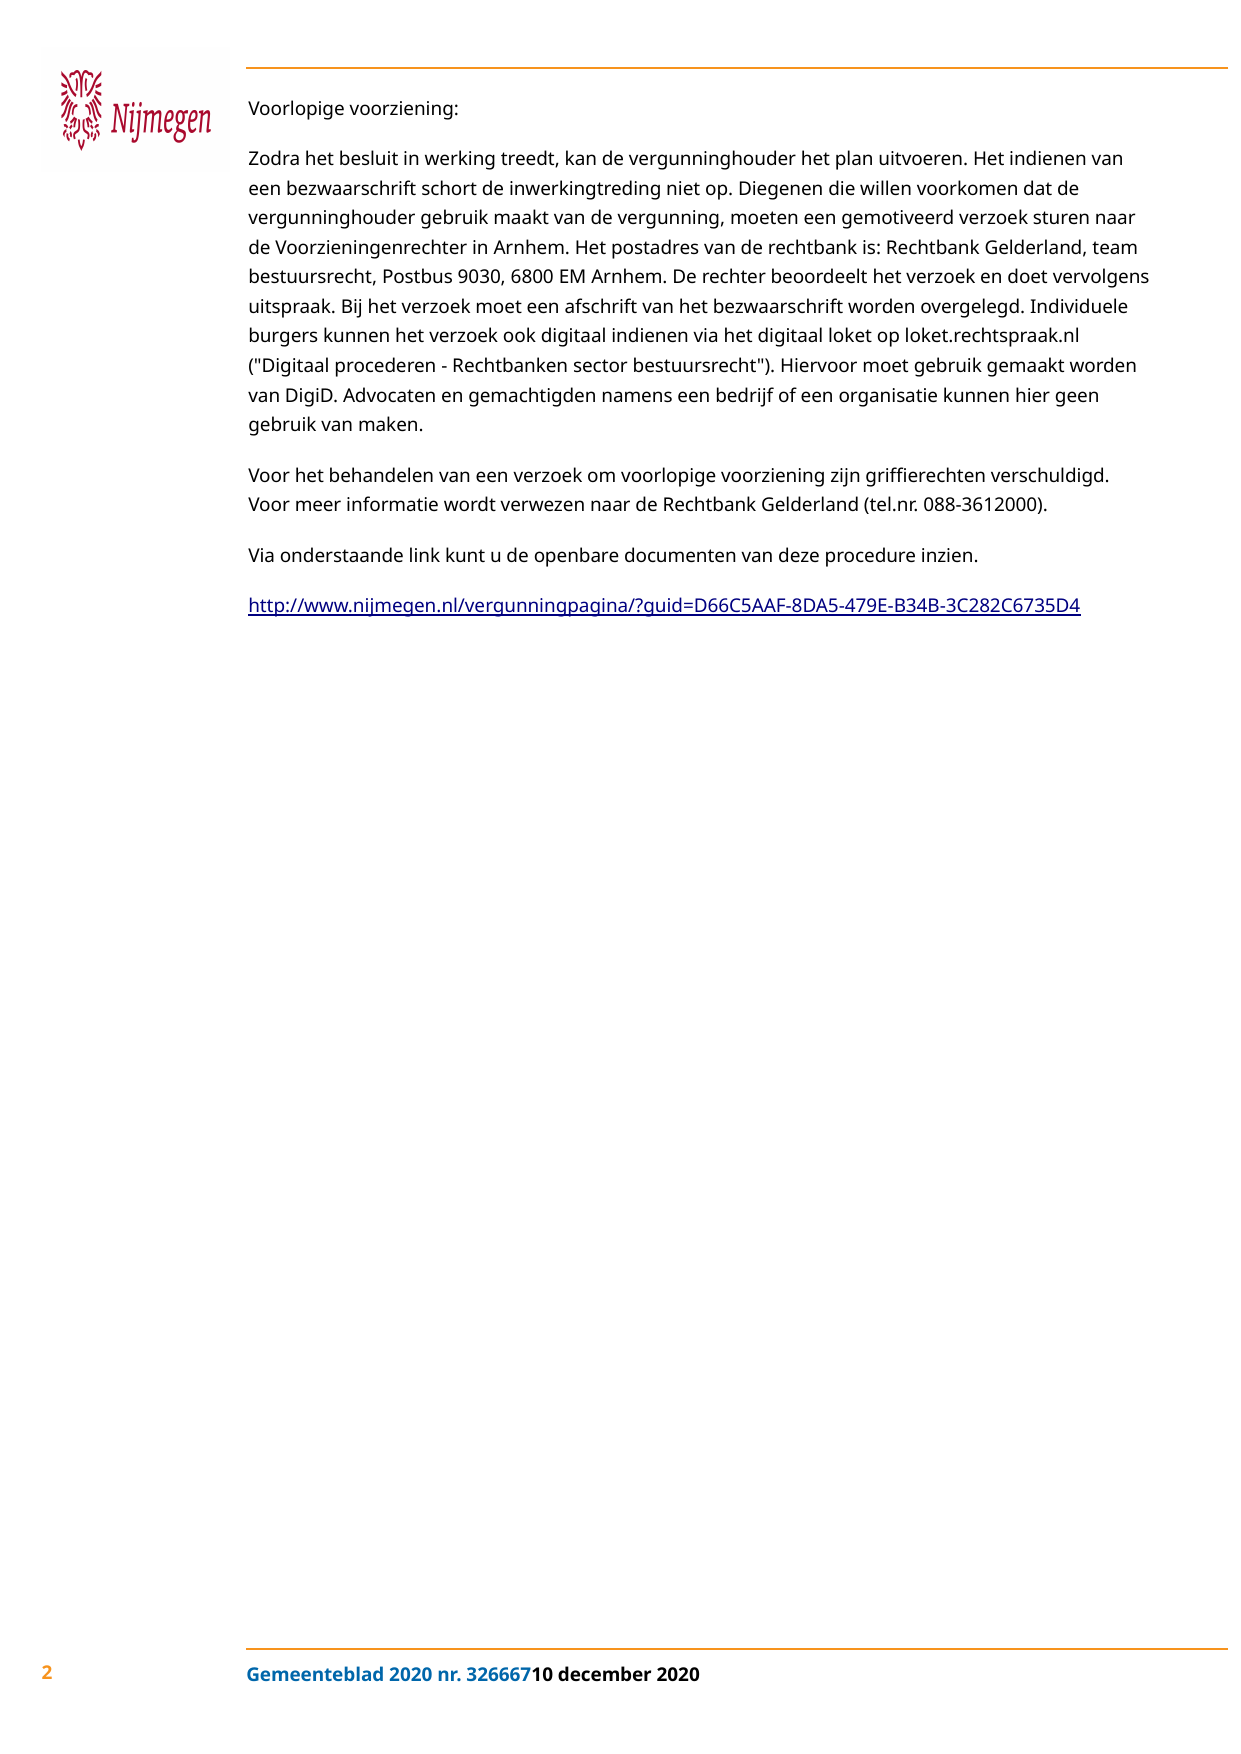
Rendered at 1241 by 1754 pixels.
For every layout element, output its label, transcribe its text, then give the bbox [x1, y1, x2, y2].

picture [41, 47, 231, 172]
text http://www.nijmegen.nl/vergunningpagina/?guid=D66C5AAF-8DA5-479E-B34B-3C282C6735D4 [248, 592, 1152, 618]
text Voor het behandelen van een verzoek om voorlopige voorziening zijn griffierechten verschuldigd. Voor meer informatie wordt verwezen naar de Rechtbank Gelderland (tel.nr. 088-3612000). [248, 462, 1152, 517]
text Voorlopige voorziening: [248, 95, 1152, 121]
text Zodra het besluit in werking treedt, kan de vergunninghouder het plan uitvoeren. Het indienen van een bezwaarschrift schort de inwerkingtreding niet op. Diegenen die willen voorkomen dat de vergunninghouder gebruik maakt van de vergunning, moeten een gemotiveerd verzoek sturen naar de Voorzieningenrechter in Arnhem. Het postadres van de rechtbank is: Rechtbank Gelderland, team bestuursrecht, Postbus 9030, 6800 EM Arnhem. De rechter beoordeelt het verzoek en doet vervolgens uitspraak. Bij het verzoek moet een afschrift van het bezwaarschrift worden overgelegd. Individuele burgers kunnen het verzoek ook digitaal indienen via het digitaal loket op loket.rechtspraak.nl ("Digitaal procederen - Rechtbanken sector bestuursrecht"). Hiervoor moet gebruik gemaakt worden van DigiD. Advocaten en gemachtigden namens een bedrijf of een organisatie kunnen hier geen gebruik van maken. [248, 145, 1152, 437]
text Via onderstaande link kunt u de openbare documenten van deze procedure inzien. [248, 542, 1152, 568]
